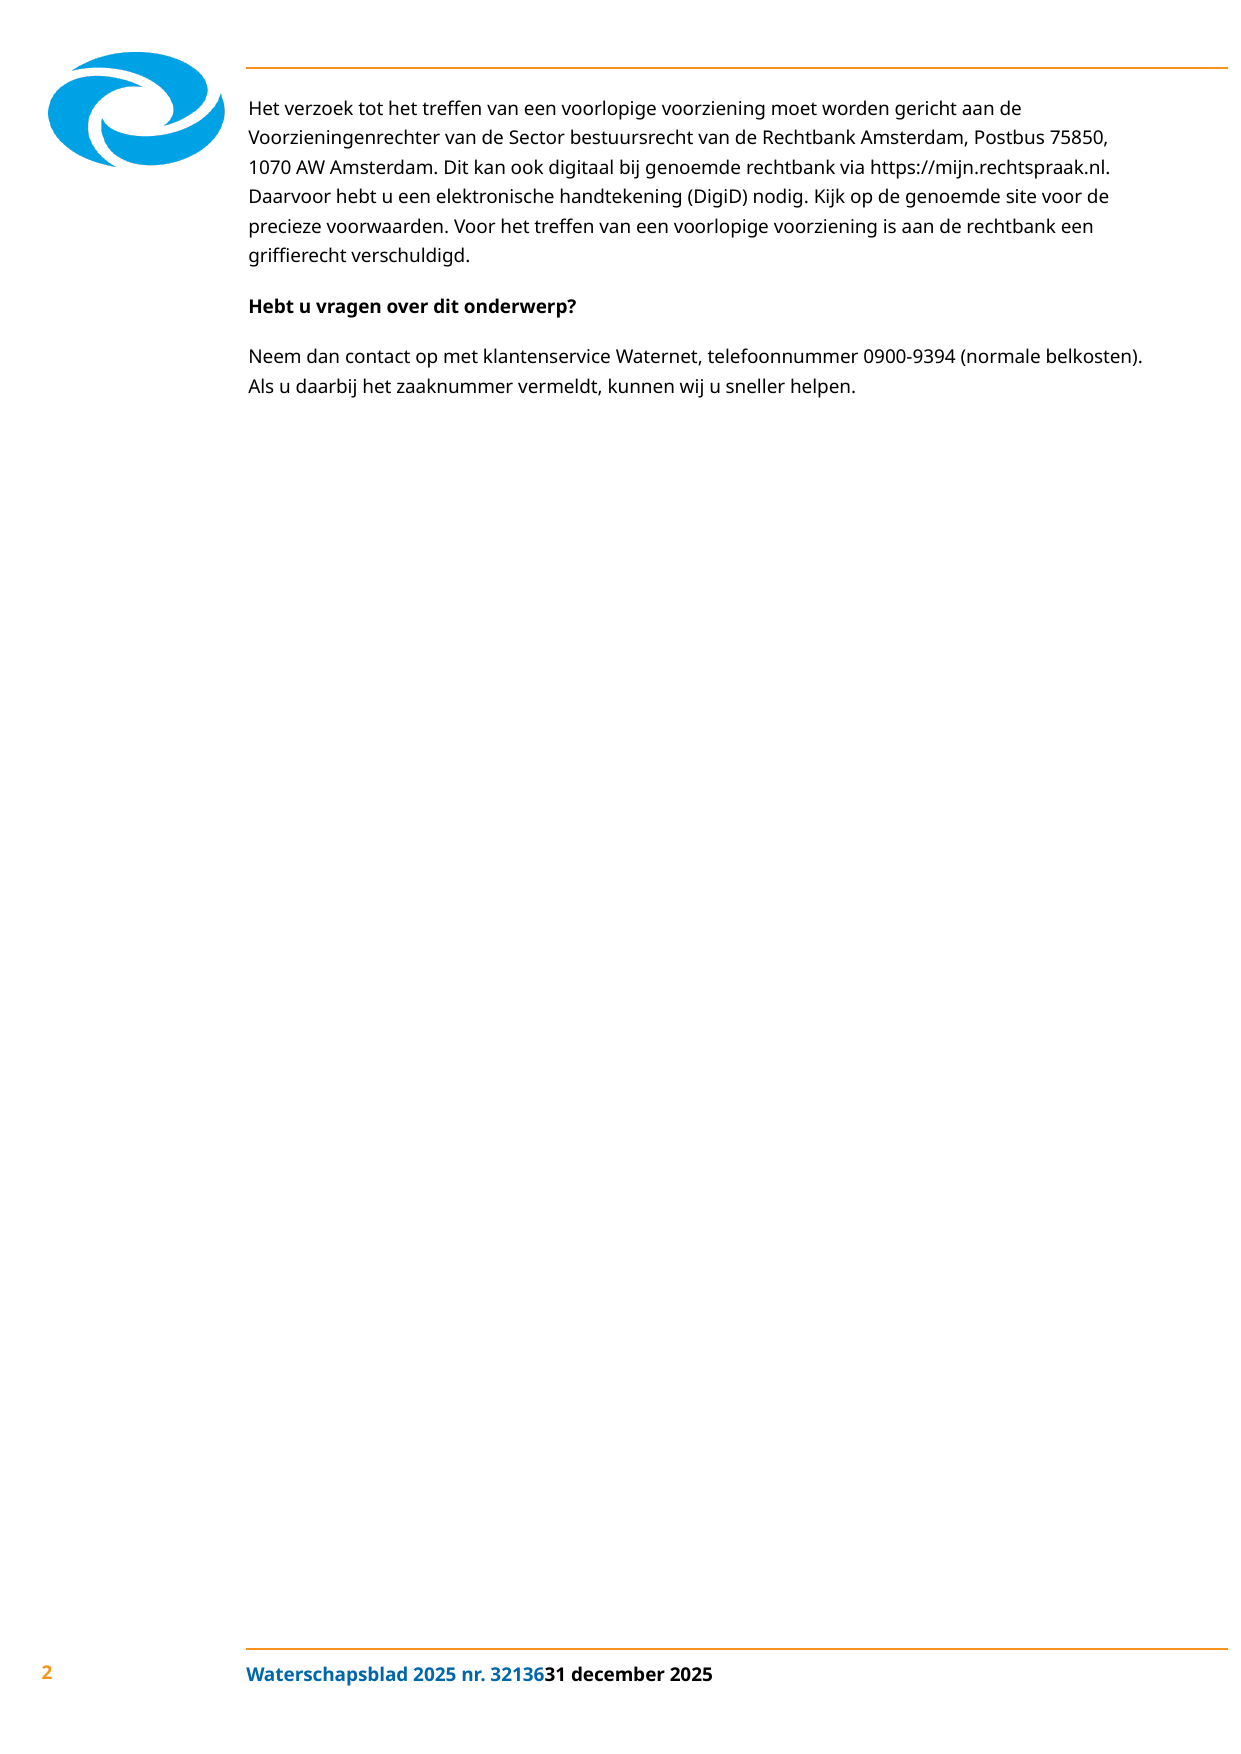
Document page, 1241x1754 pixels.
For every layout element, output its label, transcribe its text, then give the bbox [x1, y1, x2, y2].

text Het verzoek tot het treffen van een voorlopige voorziening moet worden gericht aan de Voorzieningenrechter van de Sector bestuursrecht van de Rechtbank Amsterdam, Postbus 75850, 1070 AW Amsterdam. Dit kan ook digitaal bij genoemde rechtbank via https://mijn.rechtspraak.nl. Daarvoor hebt u een elektronische handtekening (DigiD) nodig. Kijk op de genoemde site voor de precieze voorwaarden. Voor het treffen van een voorlopige voorziening is aan de rechtbank een griffierecht verschuldigd. [248, 95, 1152, 268]
text Neem dan contact op met klantenservice Waternet, telefoonnummer 0900-9394 (normale belkosten). Als u daarbij het zaaknummer vermeldt, kunnen wij u sneller helpen. [248, 343, 1152, 399]
text Hebt u vragen over dit onderwerp? [248, 293, 1152, 319]
picture [41, 47, 231, 172]
